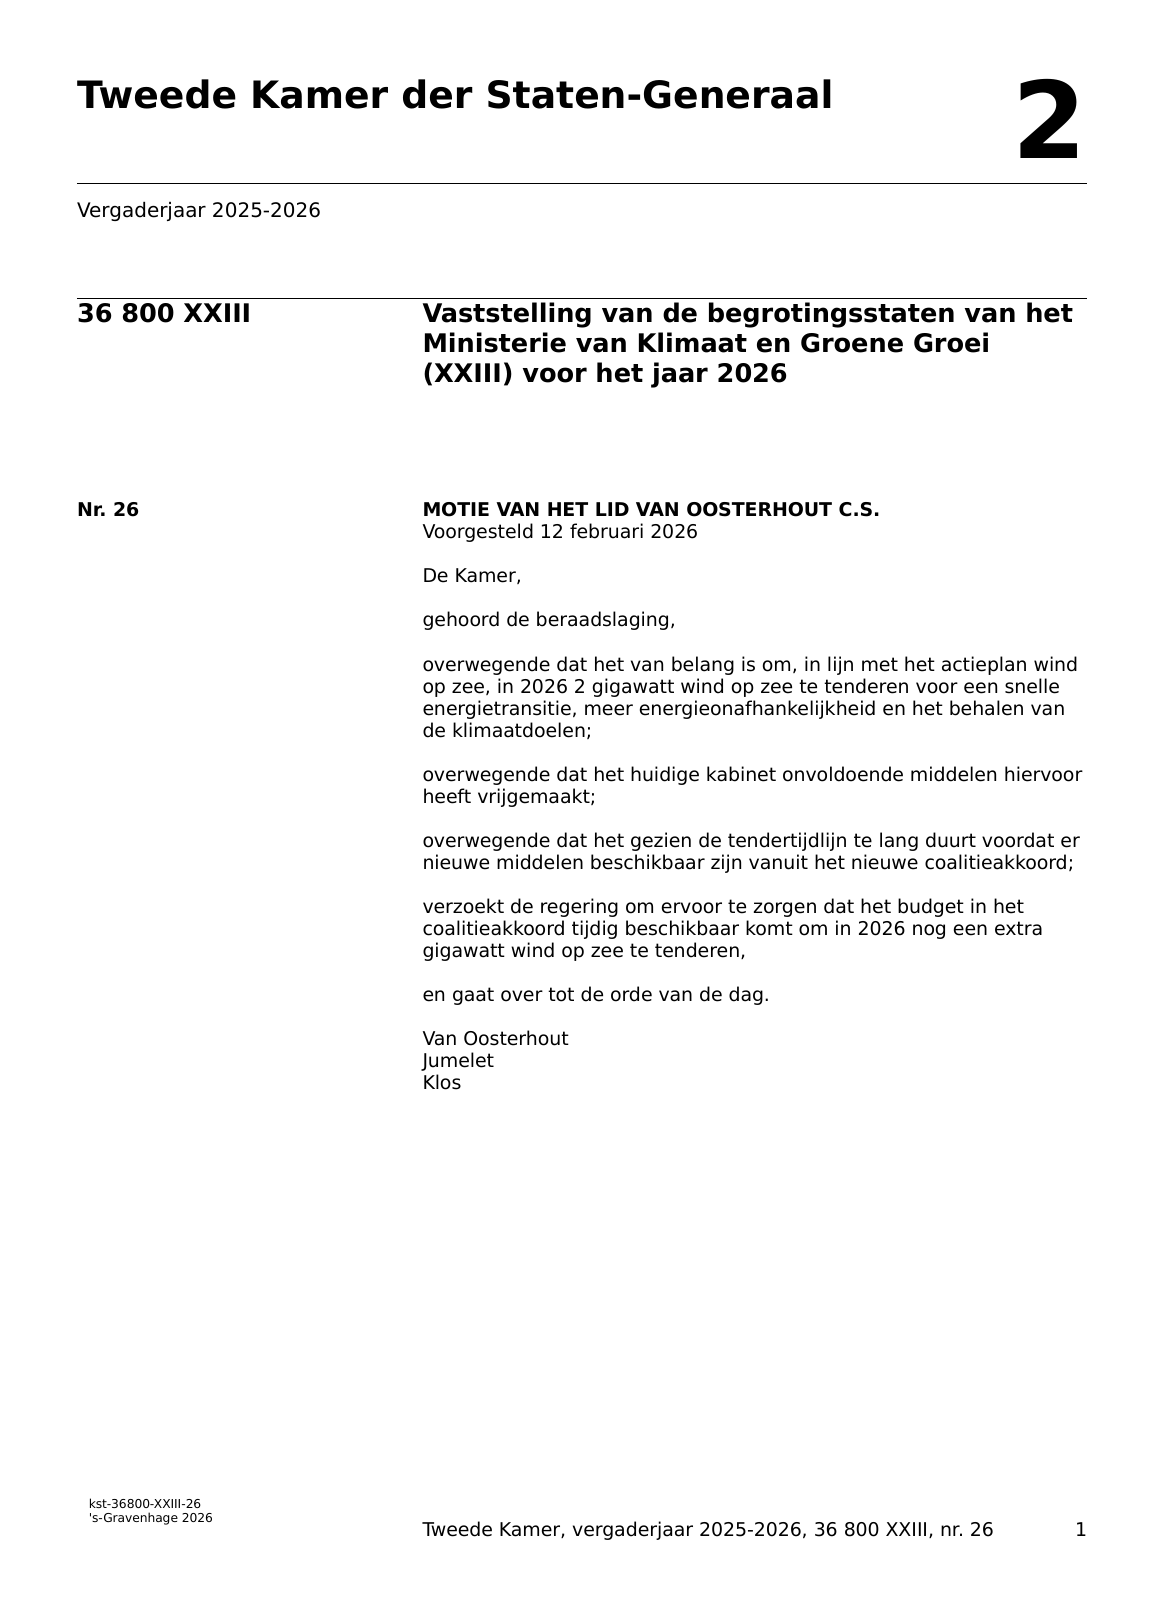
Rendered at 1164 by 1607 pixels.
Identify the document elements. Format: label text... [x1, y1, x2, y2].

text gehoord de beraadslaging, [422, 609, 1087, 631]
text kst-36800-XXIII-26 [88, 1497, 323, 1511]
table_header 2 [886, 59, 1087, 183]
text Jumelet [422, 1050, 1087, 1072]
table_header Tweede Kamer der Staten-Generaal [77, 59, 886, 183]
text en gaat over tot de orde van de dag. [422, 984, 1087, 1006]
text Klos [422, 1072, 1087, 1094]
table_cell Vergaderjaar 2025-2026 [77, 184, 1087, 298]
text De Kamer, [422, 565, 1087, 587]
subtitle 36 800 XXIII Vaststelling van de begrotingsstaten van het Ministerie van Klimaat en Groene Groei (XXIII) voor het jaar 2026 [77, 299, 1087, 388]
text overwegende dat het huidige kabinet onvoldoende middelen hiervoor heeft vrijgemaakt; [422, 764, 1087, 808]
text overwegende dat het van belang is om, in lijn met het actieplan wind op zee, in 2026 2 gigawatt wind op zee te tenderen voor een snelle energietransitie, meer energieonafhankelijkheid en het behalen van de klimaatdoelen; [422, 653, 1087, 741]
subtitle Nr. 26 MOTIE VAN HET LID VAN OOSTERHOUT C.S. [77, 499, 1087, 521]
text Van Oosterhout [422, 1028, 1087, 1050]
text verzoekt de regering om ervoor te zorgen dat het budget in het coalitieakkoord tijdig beschikbaar komt om in 2026 nog een extra gigawatt wind op zee te tenderen, [422, 896, 1087, 962]
text 's-Gravenhage 2026 [88, 1511, 323, 1525]
text Voorgesteld 12 februari 2026 [422, 521, 1087, 543]
text overwegende dat het gezien de tendertijdlijn te lang duurt voordat er nieuwe middelen beschikbaar zijn vanuit het nieuwe coalitieakkoord; [422, 830, 1087, 874]
